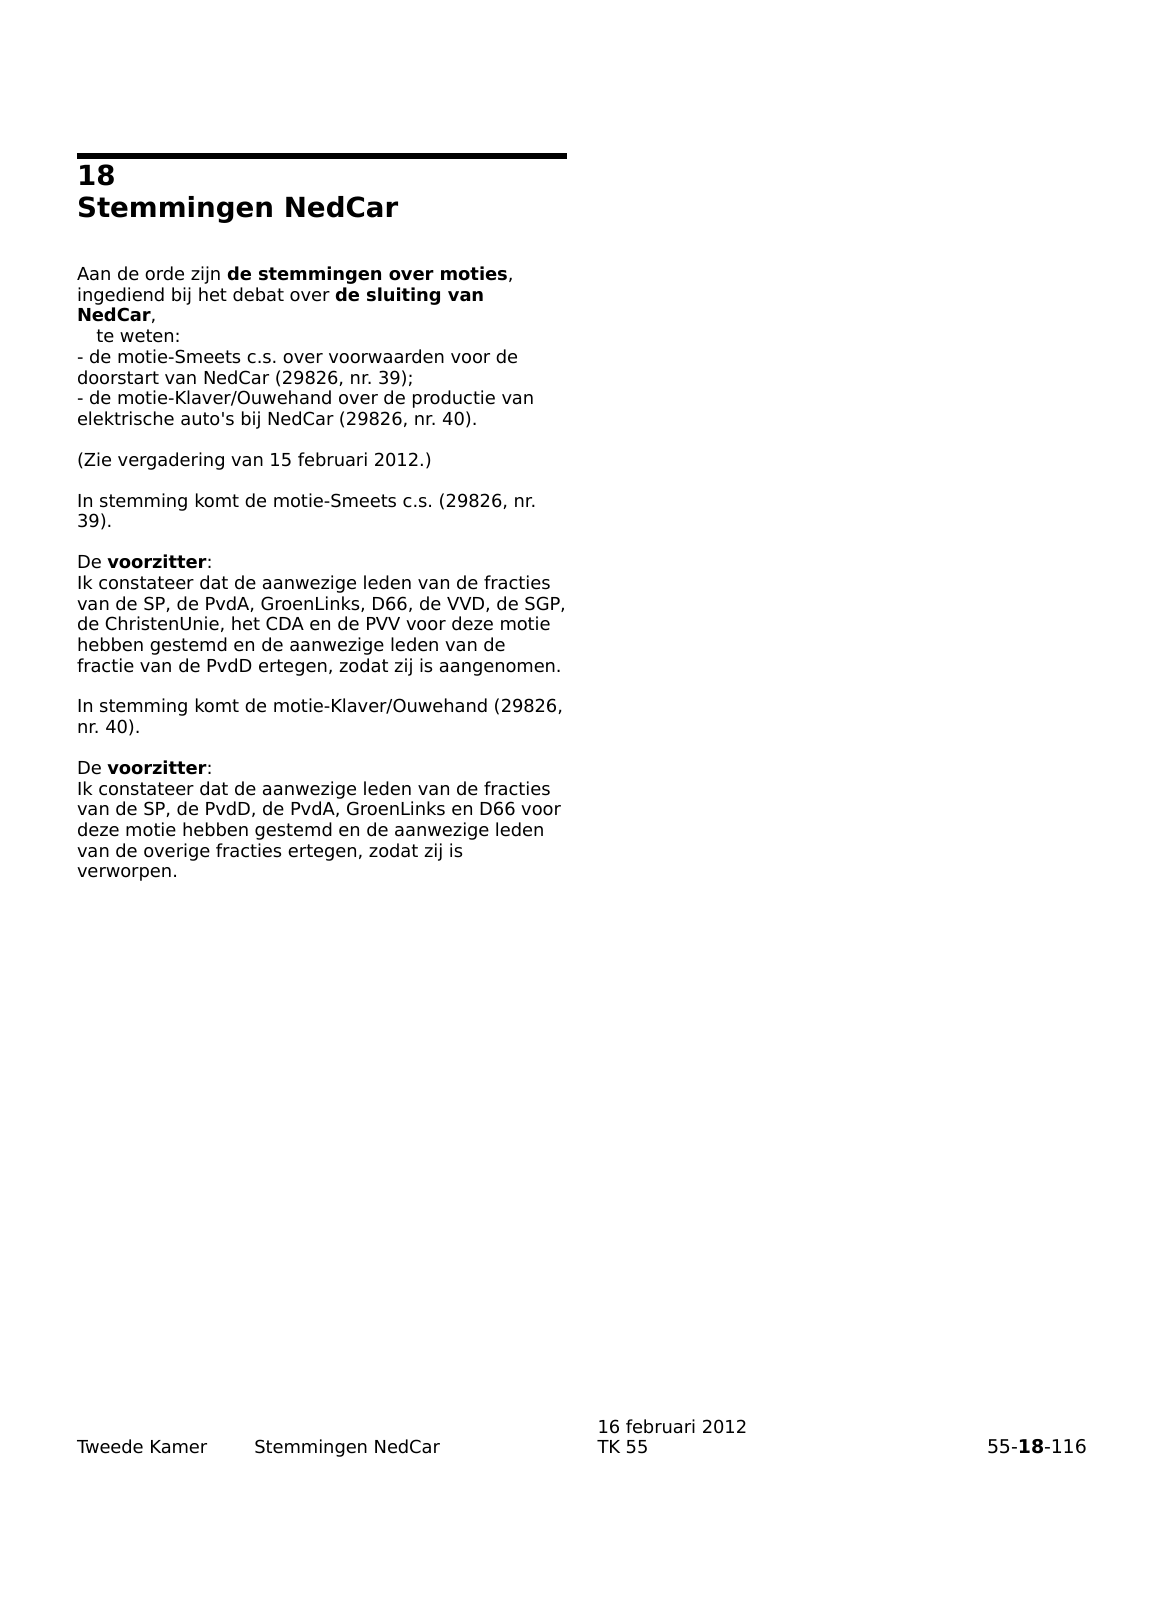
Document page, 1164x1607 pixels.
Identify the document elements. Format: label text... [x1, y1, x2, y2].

text (Zie vergadering van 15 februari 2012.) [77, 450, 567, 470]
text te weten: [77, 326, 567, 347]
text - de motie-Smeets c.s. over voorwaarden voor de doorstart van NedCar (29826, nr. 39); [77, 347, 567, 388]
text - de motie-Klaver/Ouwehand over de productie van elektrische auto's bij NedCar (29826, nr. 40). [77, 388, 567, 430]
text In stemming komt de motie-Smeets c.s. (29826, nr. 39). [77, 490, 567, 532]
text Ik constateer dat de aanwezige leden van de fracties van de SP, de PvdD, de PvdA, GroenLinks en D66 voor deze motie hebben gestemd en de aanwezige leden van de overige fracties ertegen, zodat zij is verworpen. [77, 778, 567, 882]
text In stemming komt de motie-Klaver/Ouwehand (29826, nr. 40). [77, 696, 567, 738]
title 18 Stemmingen NedCar [77, 159, 567, 224]
text De voorzitter: [77, 552, 567, 573]
text Aan de orde zijn de stemmingen over moties, ingediend bij het debat over de sluiting van NedCar, [77, 264, 567, 326]
text De voorzitter: [77, 758, 567, 778]
text Ik constateer dat de aanwezige leden van de fracties van de SP, de PvdA, GroenLinks, D66, de VVD, de SGP, de ChristenUnie, het CDA en de PVV voor deze motie hebben gestemd en de aanwezige leden van de fractie van de PvdD ertegen, zodat zij is aangenomen. [77, 573, 567, 676]
